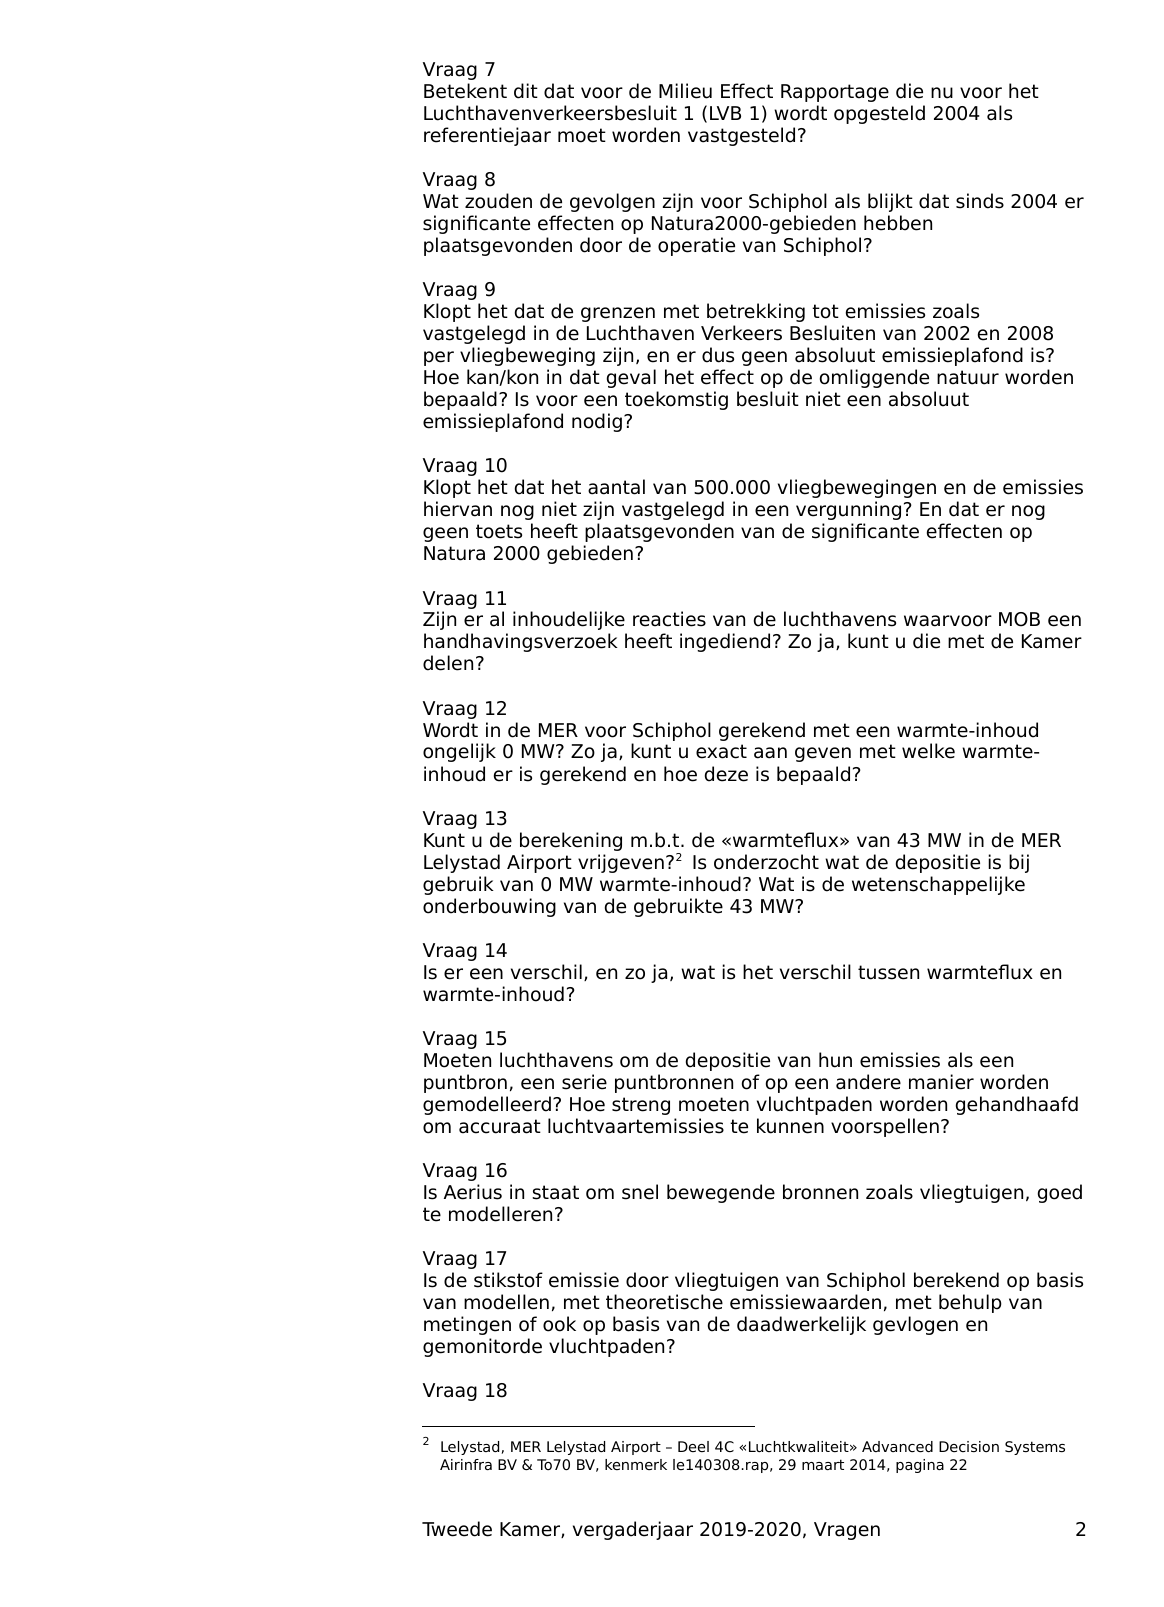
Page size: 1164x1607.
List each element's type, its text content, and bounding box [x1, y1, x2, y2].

text Betekent dit dat voor de Milieu Effect Rapportage die nu voor het Luchthavenverkeersbesluit 1 (LVB 1) wordt opgesteld 2004 als referentiejaar moet worden vastgesteld? [422, 81, 1087, 147]
text Zijn er al inhoudelijke reacties van de luchthavens waarvoor MOB een handhavingsverzoek heeft ingediend? Zo ja, kunt u die met de Kamer delen? [422, 609, 1087, 675]
text Kunt u de berekening m.b.t. de «warmteflux» van 43 MW in de MER Lelystad Airport vrijgeven? Is onderzocht wat de depositie is bij gebruik van 0 MW warmte-inhoud? Wat is de wetenschappelijke onderbouwing van de gebruikte 43 MW? [422, 829, 1087, 917]
text Klopt het dat het aantal van 500.000 vliegbewegingen en de emissies hiervan nog niet zijn vastgelegd in een vergunning? En dat er nog geen toets heeft plaatsgevonden van de significante effecten op Natura 2000 gebieden? [422, 477, 1087, 565]
text Lelystad, MER Lelystad Airport – Deel 4C «Luchtkwaliteit» Advanced Decision Systems Airinfra BV & To70 BV, kenmerk le140308.rap, 29 maart 2014, pagina 22 [422, 1435, 1087, 1474]
text Vraag 11 [422, 587, 1087, 609]
text Vraag 7 [422, 59, 1087, 81]
text Klopt het dat de grenzen met betrekking tot emissies zoals vastgelegd in de Luchthaven Verkeers Besluiten van 2002 en 2008 per vliegbeweging zijn, en er dus geen absoluut emissieplafond is? Hoe kan/kon in dat geval het effect op de omliggende natuur worden bepaald? Is voor een toekomstig besluit niet een absoluut emissieplafond nodig? [422, 301, 1087, 433]
text Vraag 10 [422, 455, 1087, 477]
text Wordt in de MER voor Schiphol gerekend met een warmte-inhoud ongelijk 0 MW? Zo ja, kunt u exact aan geven met welke warmte-inhoud er is gerekend en hoe deze is bepaald? [422, 719, 1087, 785]
text Vraag 17 [422, 1248, 1087, 1270]
text Vraag 18 [422, 1380, 1087, 1402]
text Wat zouden de gevolgen zijn voor Schiphol als blijkt dat sinds 2004 er significante effecten op Natura2000-gebieden hebben plaatsgevonden door de operatie van Schiphol? [422, 191, 1087, 257]
text Vraag 13 [422, 808, 1087, 829]
text Is er een verschil, en zo ja, wat is het verschil tussen warmteflux en warmte-inhoud? [422, 962, 1087, 1006]
text Moeten luchthavens om de depositie van hun emissies als een puntbron, een serie puntbronnen of op een andere manier worden gemodelleerd? Hoe streng moeten vluchtpaden worden gehandhaafd om accuraat luchtvaartemissies te kunnen voorspellen? [422, 1050, 1087, 1138]
text Is Aerius in staat om snel bewegende bronnen zoals vliegtuigen, goed te modelleren? [422, 1182, 1087, 1226]
text Vraag 14 [422, 940, 1087, 962]
text Vraag 8 [422, 169, 1087, 191]
text Vraag 15 [422, 1028, 1087, 1050]
text Vraag 12 [422, 697, 1087, 719]
text Is de stikstof emissie door vliegtuigen van Schiphol berekend op basis van modellen, met theoretische emissiewaarden, met behulp van metingen of ook op basis van de daadwerkelijk gevlogen en gemonitorde vluchtpaden? [422, 1270, 1087, 1358]
text Vraag 9 [422, 279, 1087, 301]
text Vraag 16 [422, 1160, 1087, 1182]
